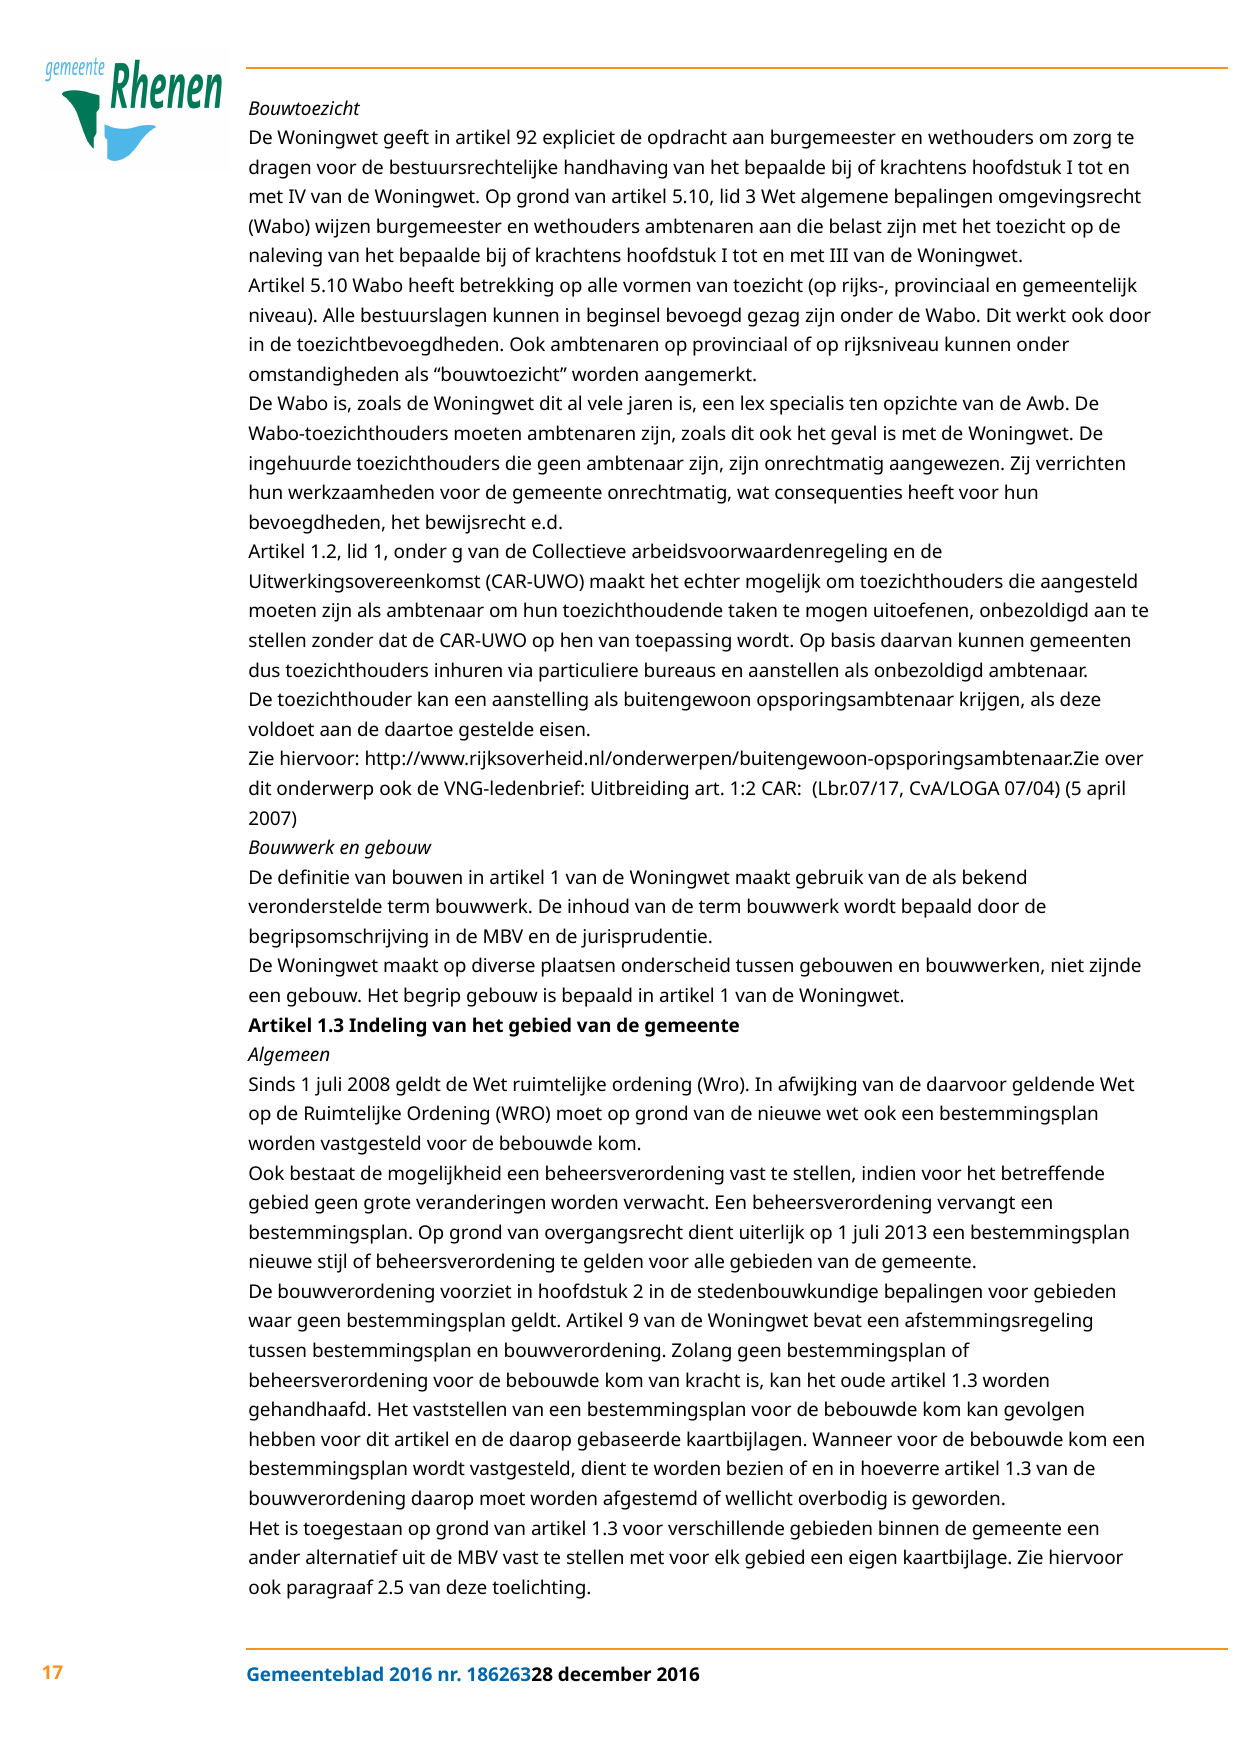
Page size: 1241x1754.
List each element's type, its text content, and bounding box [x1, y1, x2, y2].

text Artikel 1.3 Indeling van het gebied van de gemeente [248, 1012, 1152, 1038]
text Bouwtoezicht [248, 95, 1152, 121]
text Zie hiervoor: http://www.rijksoverheid.nl/onderwerpen/buitengewoon-opsporingsambtenaar.Zie over dit onderwerp ook de VNG-ledenbrief: Uitbreiding art. 1:2 CAR: (Lbr.07/17, CvA/LOGA 07/04) (5 april 2007) [248, 746, 1152, 831]
text Ook bestaat de mogelijkheid een beheersverordening vast te stellen, indien voor het betreffende gebied geen grote veranderingen worden verwacht. Een beheersverordening vervangt een bestemmingsplan. Op grond van overgangsrecht dient uiterlijk op 1 juli 2013 een bestemmingsplan nieuwe stijl of beheersverordening te gelden voor alle gebieden van de gemeente. [248, 1160, 1152, 1274]
picture [41, 47, 231, 172]
text Het is toegestaan op grond van artikel 1.3 voor verschillende gebieden binnen de gemeente een ander alternatief uit de MBV vast te stellen met voor elk gebied een eigen kaartbijlage. Zie hiervoor ook paragraaf 2.5 van deze toelichting. [248, 1515, 1152, 1600]
text Algemeen [248, 1041, 1152, 1067]
text De Wabo is, zoals de Woningwet dit al vele jaren is, een lex specialis ten opzichte van de Awb. De Wabo-toezichthouders moeten ambtenaren zijn, zoals dit ook het geval is met de Woningwet. De ingehuurde toezichthouders die geen ambtenaar zijn, zijn onrechtmatig aangewezen. Zij verrichten hun werkzaamheden voor de gemeente onrechtmatig, wat consequenties heeft voor hun bevoegdheden, het bewijsrecht e.d. [248, 391, 1152, 535]
text De bouwverordening voorziet in hoofdstuk 2 in de stedenbouwkundige bepalingen voor gebieden waar geen bestemmingsplan geldt. Artikel 9 van de Woningwet bevat een afstemmingsregeling tussen bestemmingsplan en bouwverordening. Zolang geen bestemmingsplan of beheersverordening voor de bebouwde kom van kracht is, kan het oude artikel 1.3 worden gehandhaafd. Het vaststellen van een bestemmingsplan voor de bebouwde kom kan gevolgen hebben voor dit artikel en de daarop gebaseerde kaartbijlagen. Wanneer voor de bebouwde kom een bestemmingsplan wordt vastgesteld, dient te worden bezien of en in hoeverre artikel 1.3 van de bouwverordening daarop moet worden afgestemd of wellicht overbodig is geworden. [248, 1278, 1152, 1511]
text De Woningwet maakt op diverse plaatsen onderscheid tussen gebouwen en bouwwerken, niet zijnde een gebouw. Het begrip gebouw is bepaald in artikel 1 van de Woningwet. [248, 953, 1152, 1008]
text De toezichthouder kan een aanstelling als buitengewoon opsporingsambtenaar krijgen, als deze voldoet aan de daartoe gestelde eisen. [248, 686, 1152, 742]
text Artikel 1.2, lid 1, onder g van de Collectieve arbeidsvoorwaardenregeling en de Uitwerkingsovereenkomst (CAR-UWO) maakt het echter mogelijk om toezichthouders die aangesteld moeten zijn als ambtenaar om hun toezichthoudende taken te mogen uitoefenen, onbezoldigd aan te stellen zonder dat de CAR-UWO op hen van toepassing wordt. Op basis daarvan kunnen gemeenten dus toezichthouders inhuren via particuliere bureaus en aanstellen als onbezoldigd ambtenaar. [248, 538, 1152, 683]
text Artikel 5.10 Wabo heeft betrekking op alle vormen van toezicht (op rijks-, provinciaal en gemeentelijk niveau). Alle bestuurslagen kunnen in beginsel bevoegd gezag zijn onder de Wabo. Dit werkt ook door in de toezichtbevoegdheden. Ook ambtenaren op provinciaal of op rijksniveau kunnen onder omstandigheden als “bouwtoezicht” worden aangemerkt. [248, 272, 1152, 387]
text De Woningwet geeft in artikel 92 expliciet de opdracht aan burgemeester en wethouders om zorg te dragen voor de bestuursrechtelijke handhaving van het bepaalde bij of krachtens hoofdstuk I tot en met IV van de Woningwet. Op grond van artikel 5.10, lid 3 Wet algemene bepalingen omgevingsrecht (Wabo) wijzen burgemeester en wethouders ambtenaren aan die belast zijn met het toezicht op de naleving van het bepaalde bij of krachtens hoofdstuk I tot en met III van de Woningwet. [248, 124, 1152, 268]
text Sinds 1 juli 2008 geldt de Wet ruimtelijke ordening (Wro). In afwijking van de daarvoor geldende Wet op de Ruimtelijke Ordening (WRO) moet op grond van de nieuwe wet ook een bestemmingsplan worden vastgesteld voor de bebouwde kom. [248, 1071, 1152, 1156]
text De definitie van bouwen in artikel 1 van de Woningwet maakt gebruik van de als bekend veronderstelde term bouwwerk. De inhoud van de term bouwwerk wordt bepaald door de begripsomschrijving in de MBV en de jurisprudentie. [248, 864, 1152, 949]
text Bouwwerk en gebouw [248, 834, 1152, 860]
